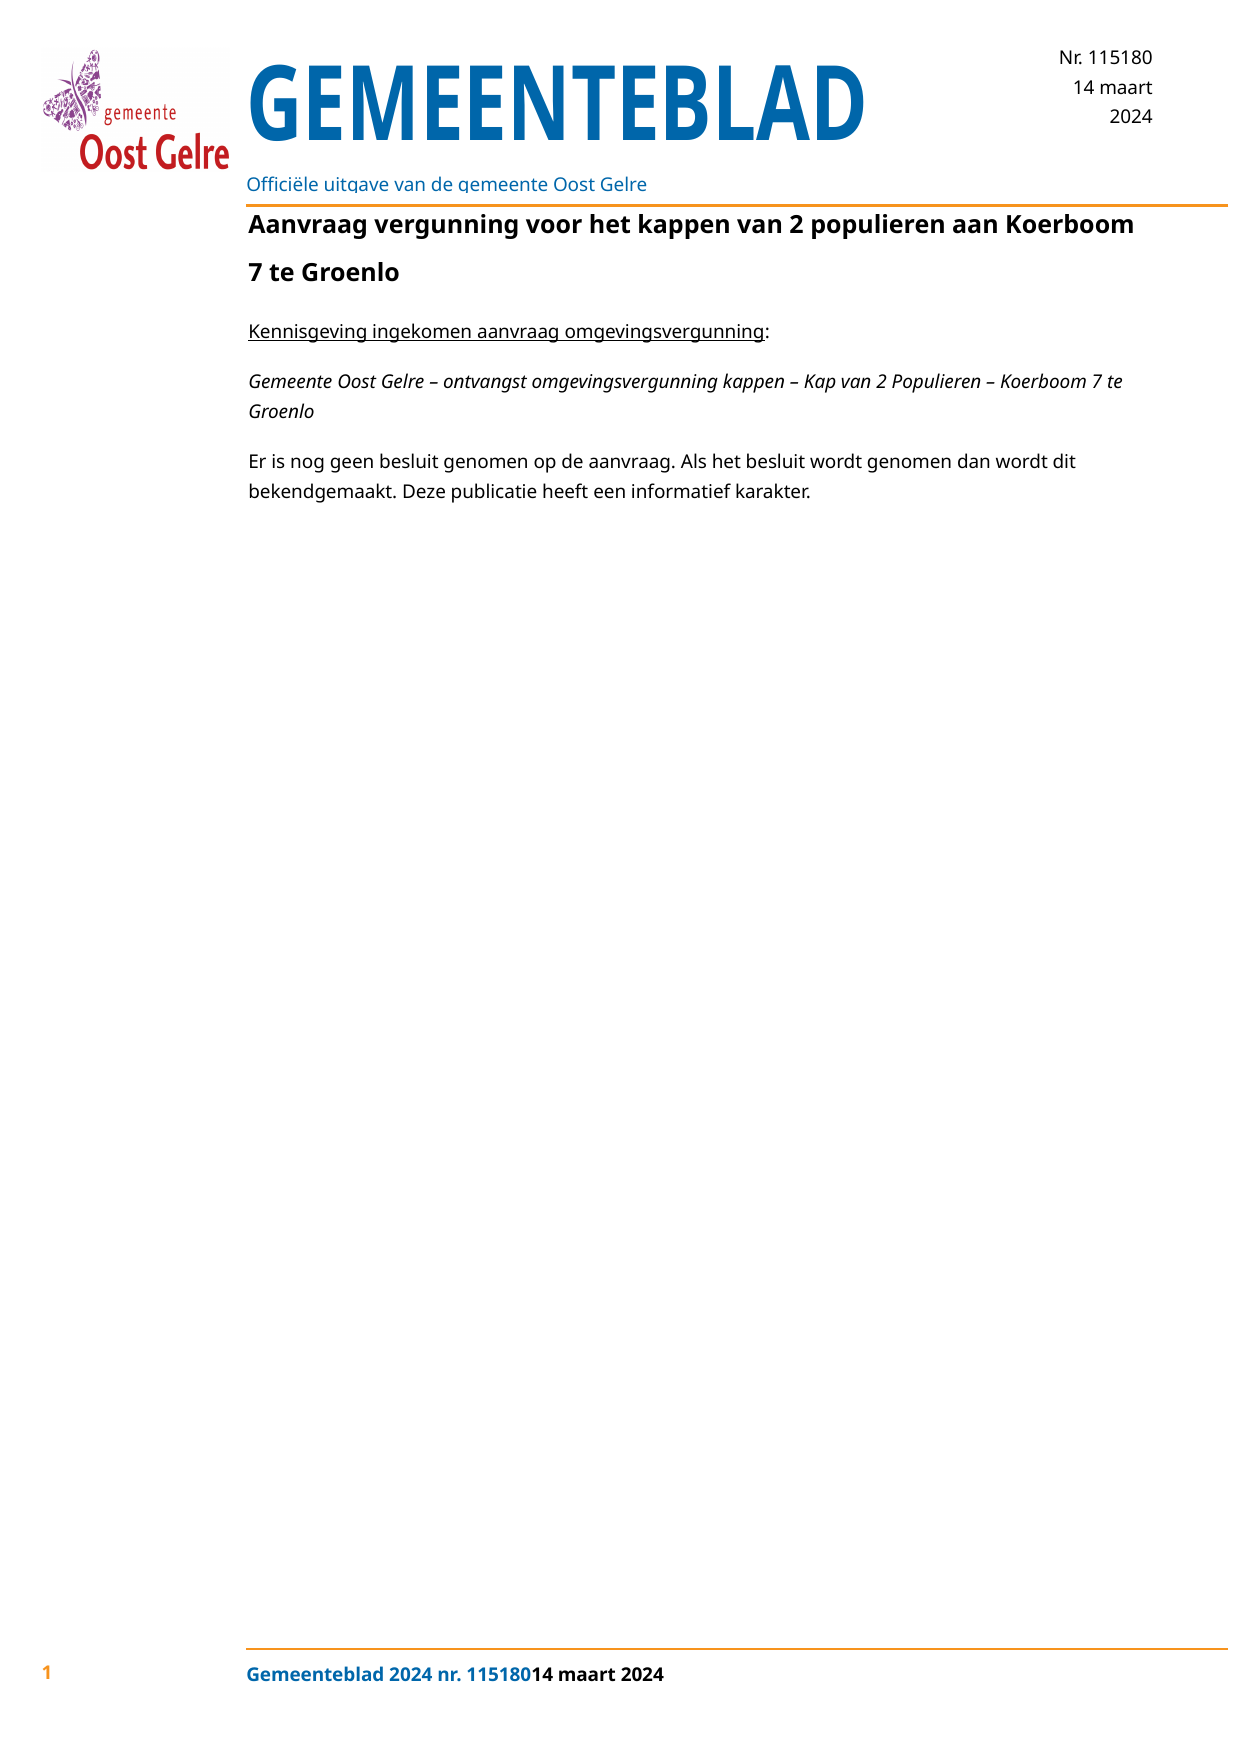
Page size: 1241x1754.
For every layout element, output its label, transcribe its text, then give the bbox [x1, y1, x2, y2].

text Gemeente Oost Gelre – ontvangst omgevingsvergunning kappen – Kap van 2 Populieren – Koerboom 7 te Groenlo [248, 368, 1152, 424]
picture [41, 47, 231, 172]
text Aanvraag vergunning voor het kappen van 2 populieren aan Koerboom 7 te Groenlo [248, 207, 1152, 288]
text Er is nog geen besluit genomen op de aanvraag. Als het besluit wordt genomen dan wordt dit bekendgemaakt. Deze publicatie heeft een informatief karakter. [248, 448, 1152, 504]
text Kennisgeving ingekomen aanvraag omgevingsvergunning: [248, 318, 1152, 344]
